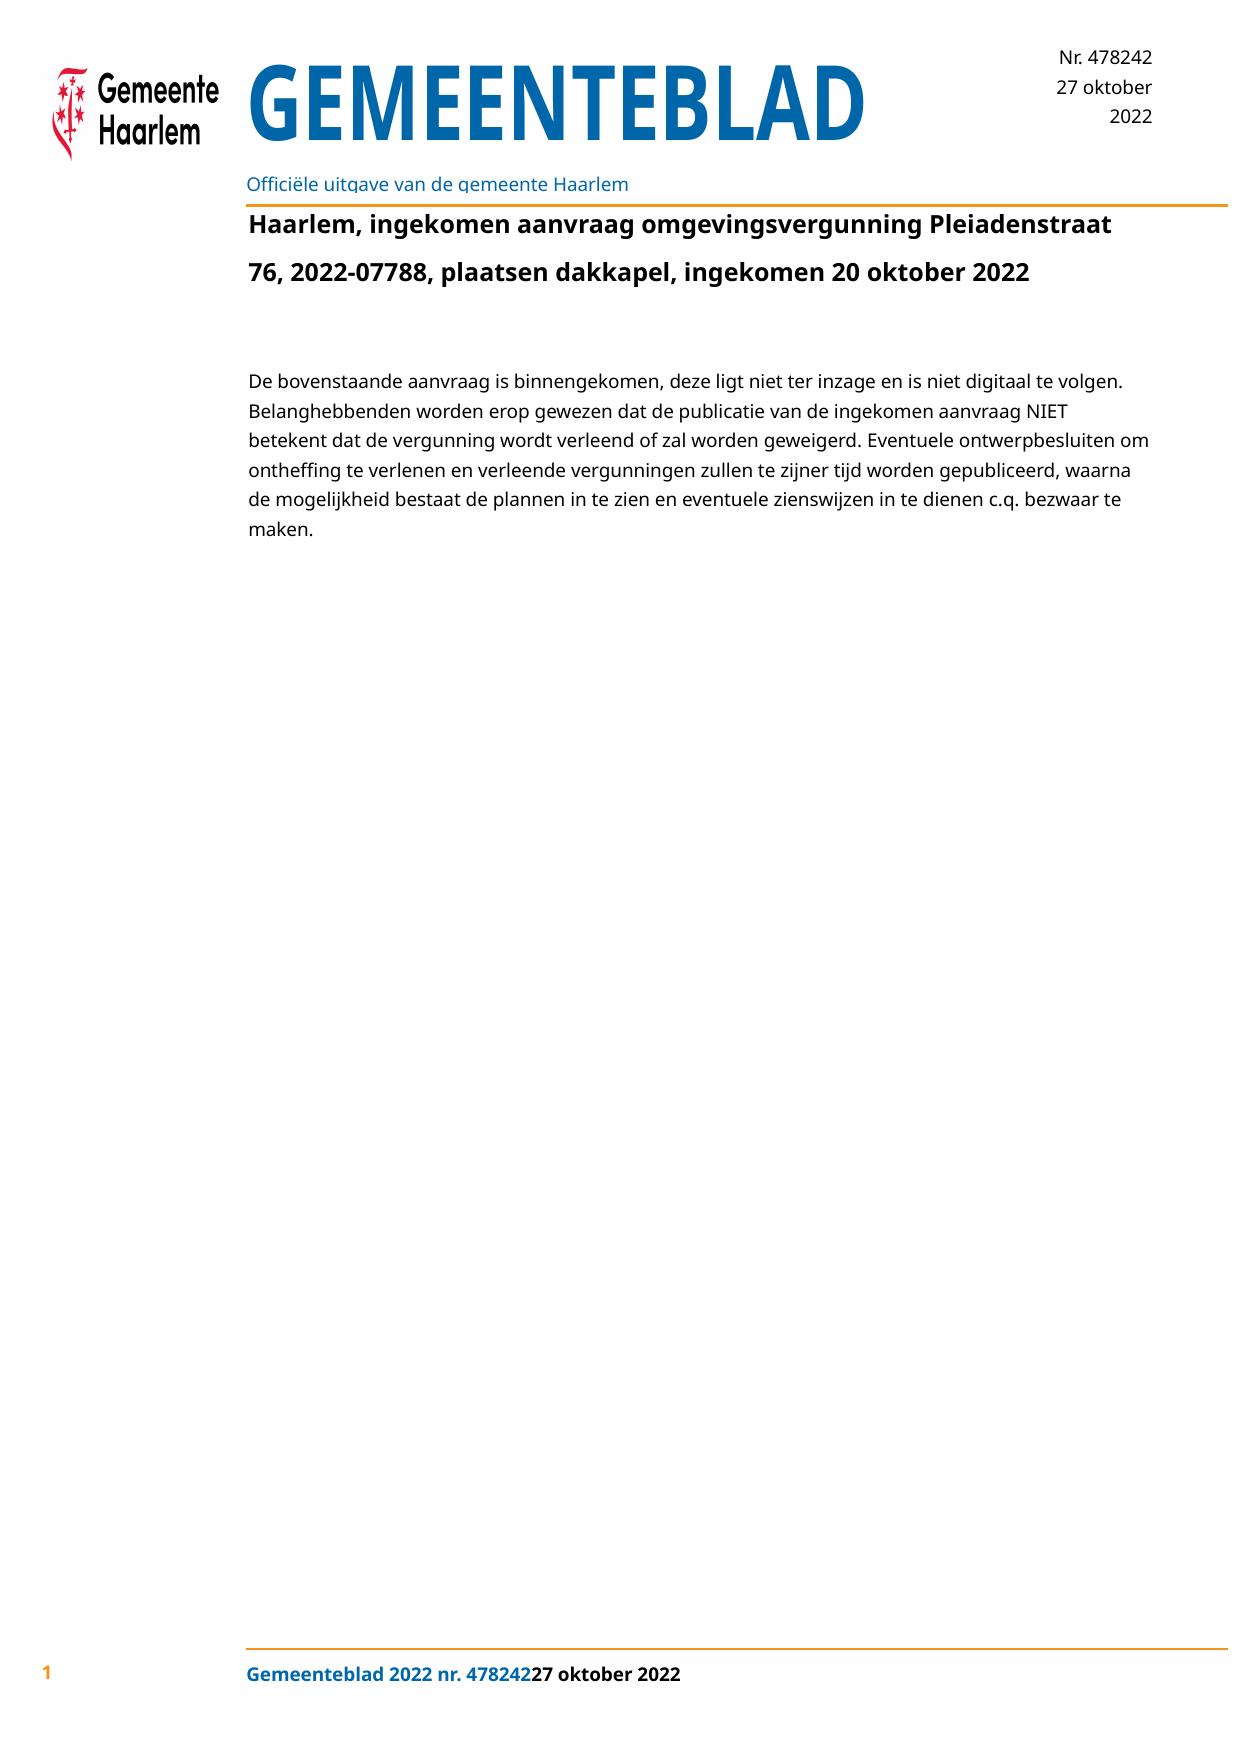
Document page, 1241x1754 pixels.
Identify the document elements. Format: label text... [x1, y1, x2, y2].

text Haarlem, ingekomen aanvraag omgevingsvergunning Pleiadenstraat 76, 2022-07788, plaatsen dakkapel, ingekomen 20 oktober 2022 [248, 207, 1152, 288]
text De bovenstaande aanvraag is binnengekomen, deze ligt niet ter inzage en is niet digitaal te volgen. Belanghebbenden worden erop gewezen dat de publicatie van de ingekomen aanvraag NIET betekent dat de vergunning wordt verleend of zal worden geweigerd. Eventuele ontwerpbesluiten om ontheffing te verlenen en verleende vergunningen zullen te zijner tijd worden gepubliceerd, waarna de mogelijkheid bestaat de plannen in te zien en eventuele zienswijzen in te dienen c.q. bezwaar te maken. [248, 368, 1152, 542]
picture [41, 47, 231, 172]
